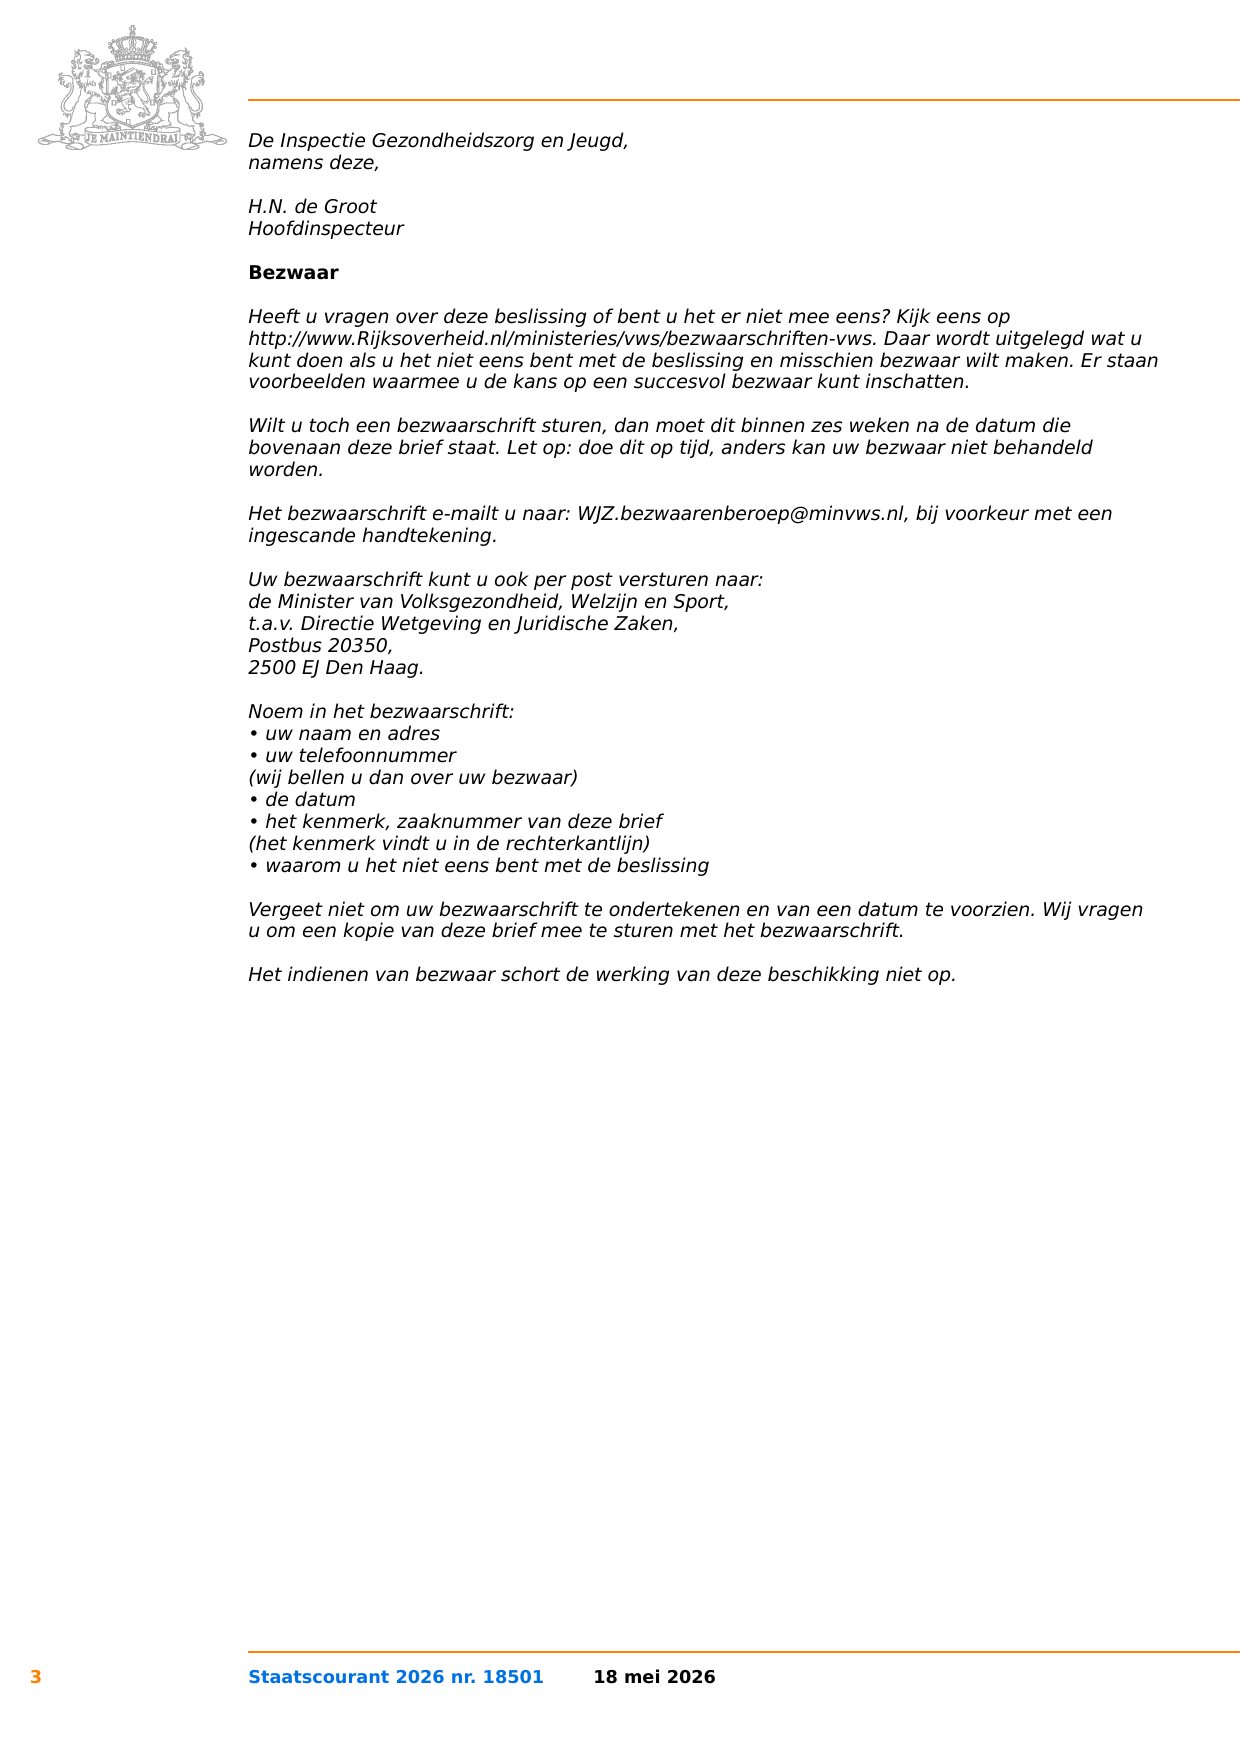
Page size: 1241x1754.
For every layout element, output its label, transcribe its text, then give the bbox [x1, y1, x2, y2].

text • uw naam en adres [248, 723, 1163, 745]
text Noem in het bezwaarschrift: [248, 701, 1163, 723]
text De Inspectie Gezondheidszorg en Jeugd, namens deze, H.N. de Groot Hoofdinspecteur [248, 130, 1163, 240]
picture [38, 25, 227, 150]
text • de datum [248, 789, 1163, 811]
text Bezwaar [248, 262, 1163, 284]
text • waarom u het niet eens bent met de beslissing [248, 854, 1163, 877]
text (het kenmerk vindt u in de rechterkantlijn) [248, 833, 1163, 854]
text (wij bellen u dan over uw bezwaar) [248, 767, 1163, 789]
text t.a.v. Directie Wetgeving en Juridische Zaken, [248, 613, 1163, 635]
text Uw bezwaarschrift kunt u ook per post versturen naar: [248, 569, 1163, 591]
text Het bezwaarschrift e-mailt u naar: WJZ.bezwaarenberoep@minvws.nl, bij voorkeur met een ingescande handtekening. [248, 503, 1163, 547]
text • uw telefoonnummer [248, 745, 1163, 767]
text Wilt u toch een bezwaarschrift sturen, dan moet dit binnen zes weken na de datum die bovenaan deze brief staat. Let op: doe dit op tijd, anders kan uw bezwaar niet behandeld worden. [248, 415, 1163, 481]
text de Minister van Volksgezondheid, Welzijn en Sport, [248, 591, 1163, 613]
text Heeft u vragen over deze beslissing of bent u het er niet mee eens? Kijk eens op http://www.Rijksoverheid.nl/ministeries/vws/bezwaarschriften-vws. Daar wordt uitgelegd wat u kunt doen als u het niet eens bent met de beslissing en misschien bezwaar wilt maken. Er staan voorbeelden waarmee u de kans op een succesvol bezwaar kunt inschatten. [248, 306, 1163, 393]
text • het kenmerk, zaaknummer van deze brief [248, 811, 1163, 833]
text Vergeet niet om uw bezwaarschrift te ondertekenen en van een datum te voorzien. Wij vragen u om een kopie van deze brief mee te sturen met het bezwaarschrift. [248, 898, 1163, 942]
text Het indienen van bezwaar schort de werking van deze beschikking niet op. [248, 964, 1163, 986]
text 2500 EJ Den Haag. [248, 657, 1163, 679]
text Postbus 20350, [248, 635, 1163, 657]
